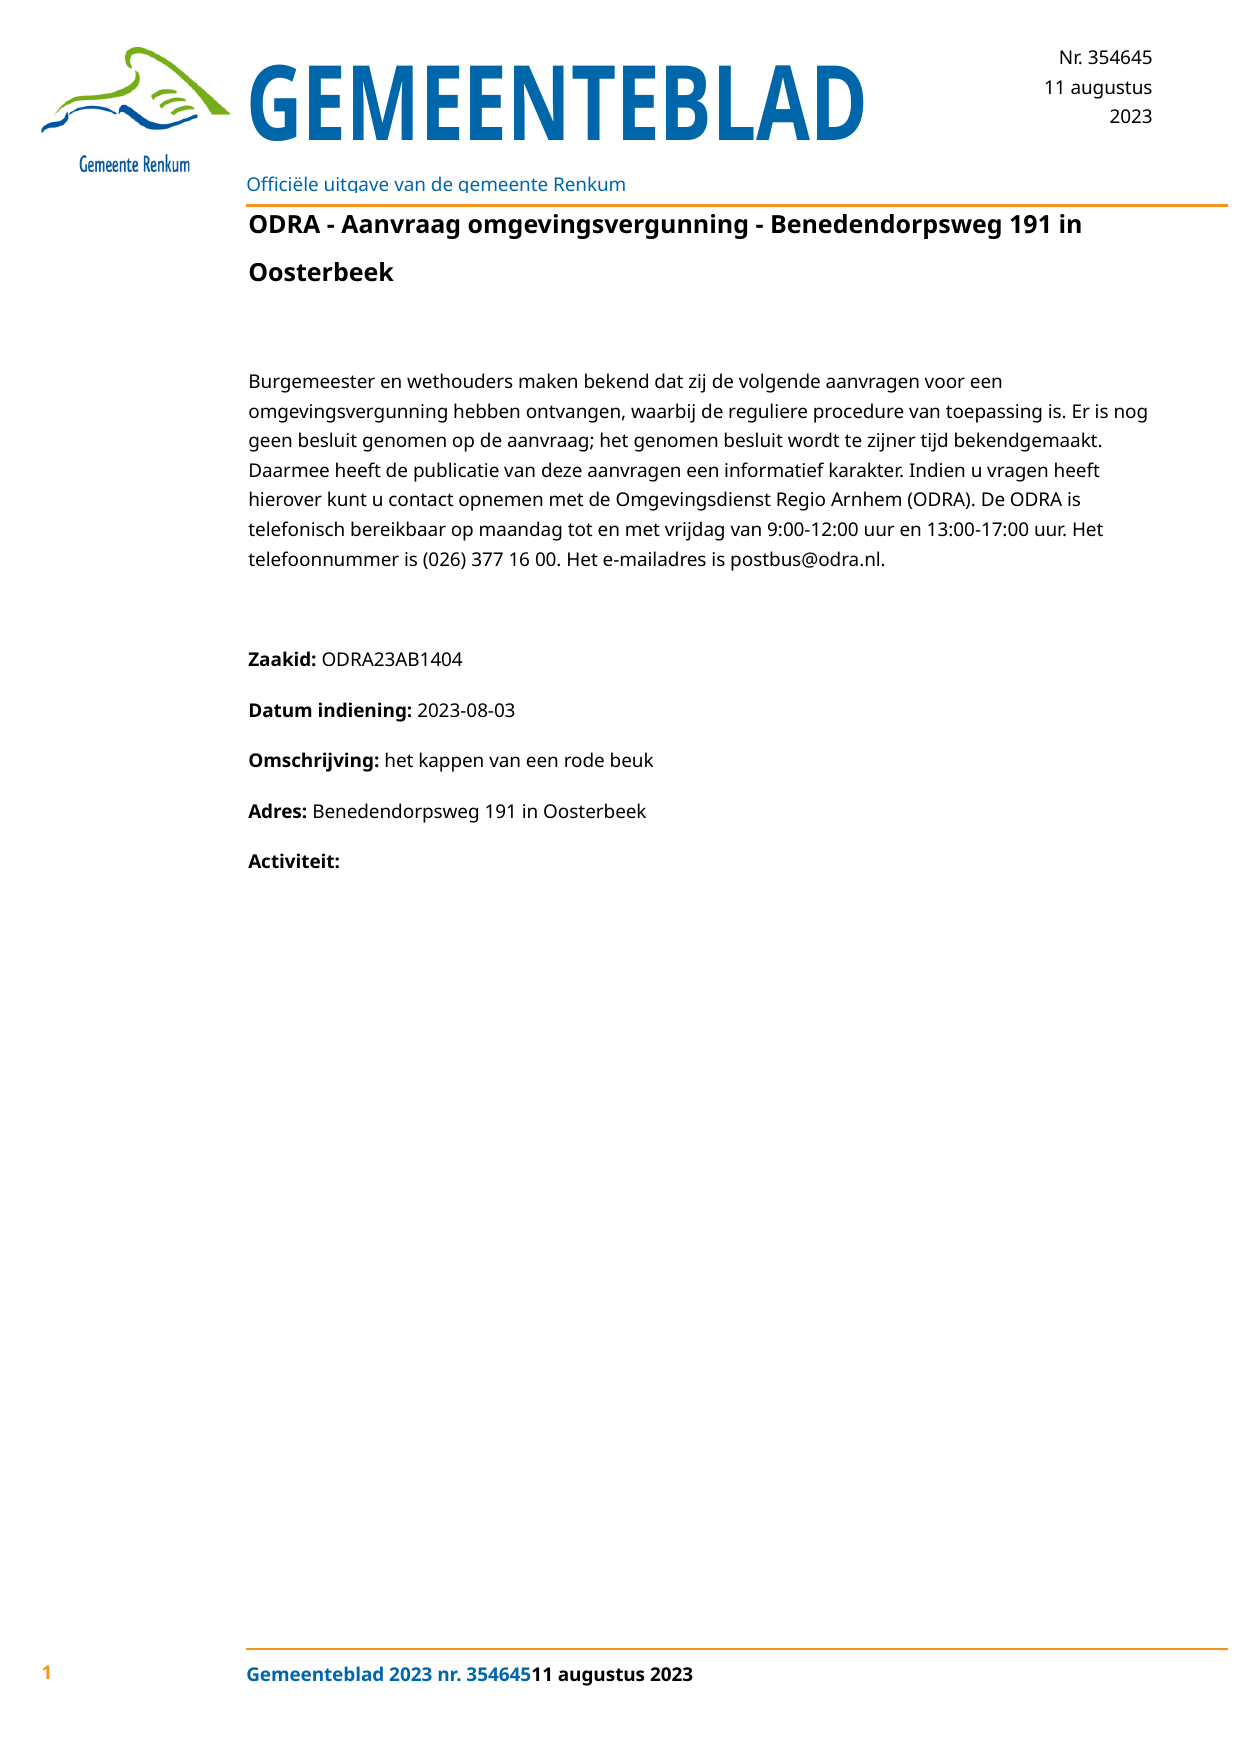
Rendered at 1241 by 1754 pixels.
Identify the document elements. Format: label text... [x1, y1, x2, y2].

text Adres: Benedendorpsweg 191 in Oosterbeek [248, 798, 1152, 824]
text Omschrijving: het kappen van een rode beuk [248, 747, 1152, 773]
text Datum indiening: 2023-08-03 [248, 697, 1152, 723]
text Zaakid: ODRA23AB1404 [248, 647, 1152, 672]
text Burgemeester en wethouders maken bekend dat zij de volgende aanvragen voor een omgevingsvergunning hebben ontvangen, waarbij de reguliere procedure van toepassing is. Er is nog geen besluit genomen op de aanvraag; het genomen besluit wordt te zijner tijd bekendgemaakt. Daarmee heeft de publicatie van deze aanvragen een informatief karakter. Indien u vragen heeft hierover kunt u contact opnemen met de Omgevingsdienst Regio Arnhem (ODRA). De ODRA is telefonisch bereikbaar op maandag tot en met vrijdag van 9:00-12:00 uur en 13:00-17:00 uur. Het telefoonnummer is (026) 377 16 00. Het e-mailadres is postbus@odra.nl. [248, 368, 1152, 572]
text Activiteit: [248, 848, 1152, 874]
picture [41, 47, 231, 172]
text ODRA - Aanvraag omgevingsvergunning - Benedendorpsweg 191 in Oosterbeek [248, 207, 1152, 288]
